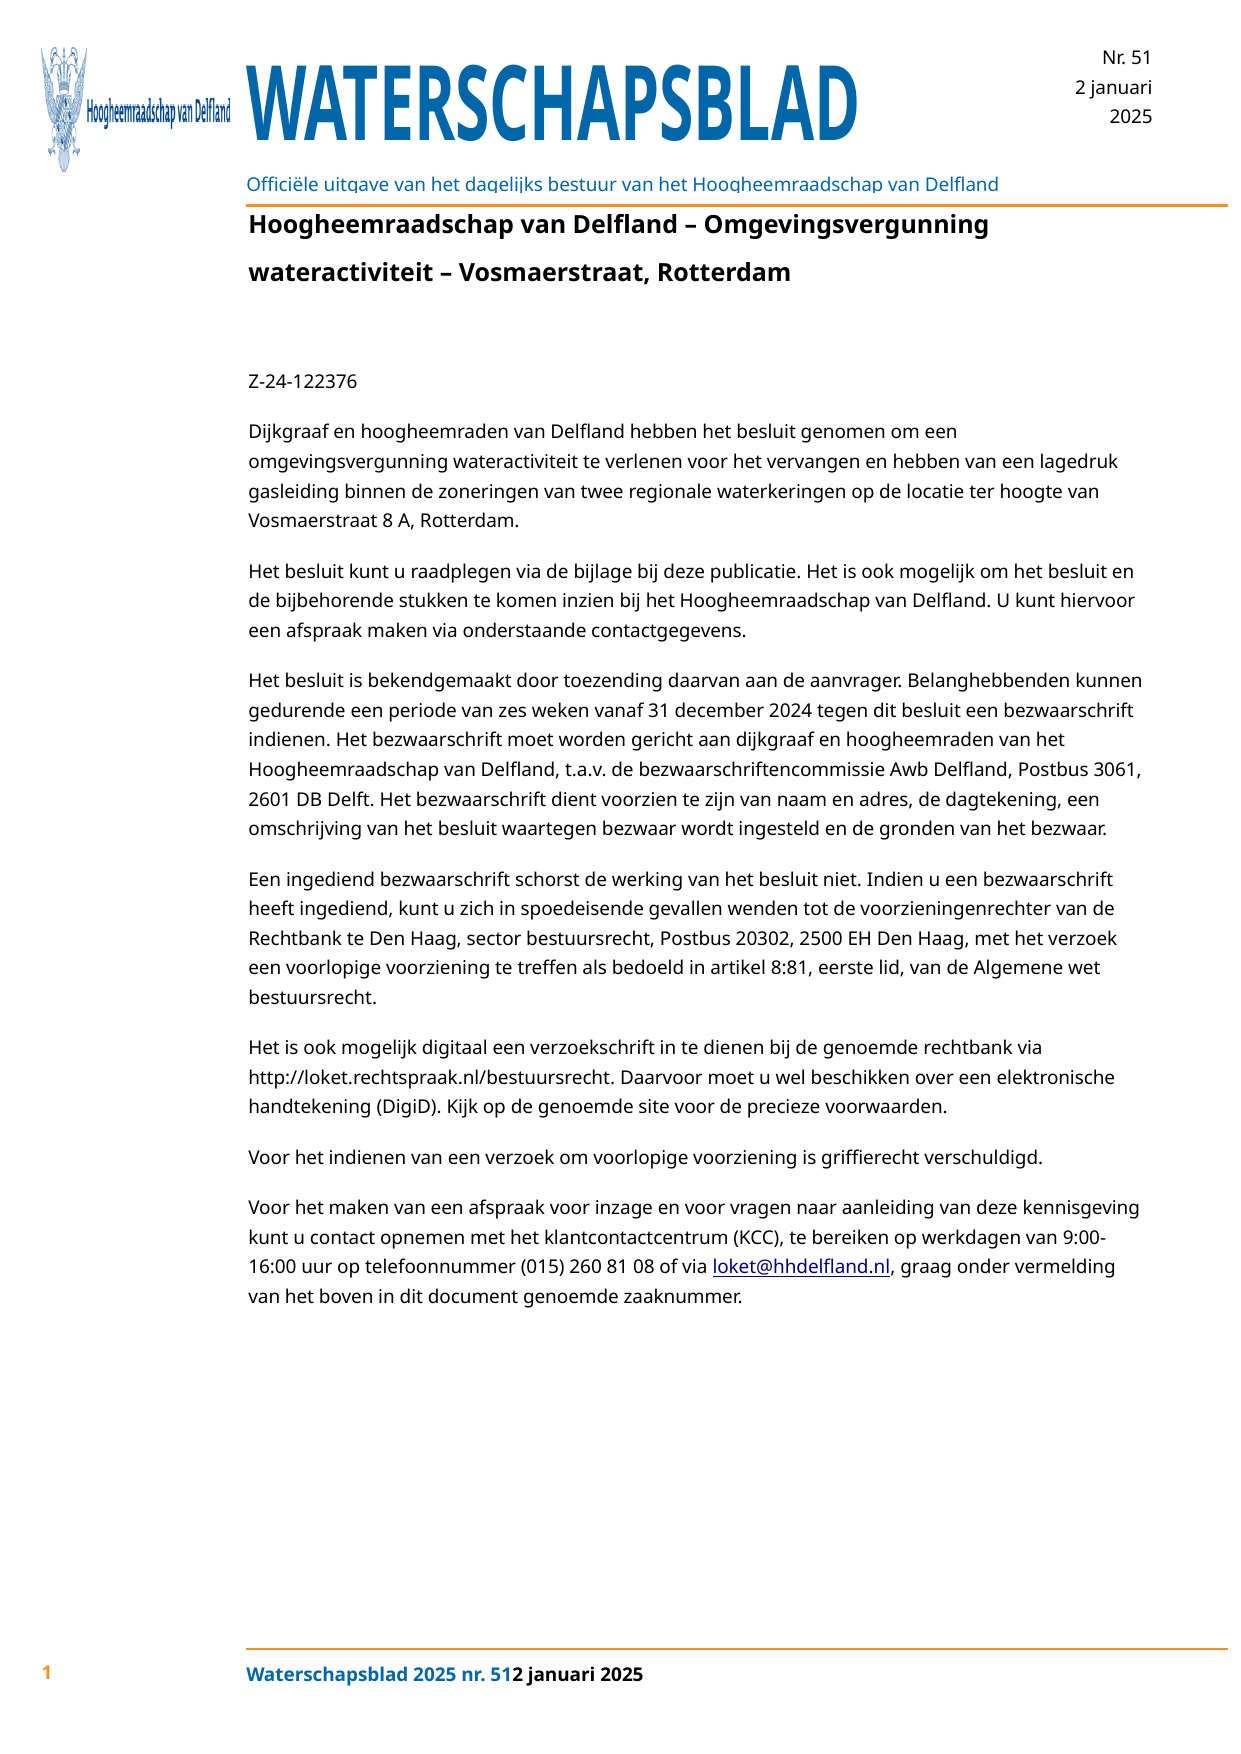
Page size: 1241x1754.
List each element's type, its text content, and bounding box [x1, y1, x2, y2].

text Z-24-122376 [248, 368, 1152, 394]
text Voor het indienen van een verzoek om voorlopige voorziening is griffierecht verschuldigd. [248, 1144, 1152, 1170]
picture [41, 47, 231, 172]
text Een ingediend bezwaarschrift schorst de werking van het besluit niet. Indien u een bezwaarschrift heeft ingediend, kunt u zich in spoedeisende gevallen wenden tot de voorzieningenrechter van de Rechtbank te Den Haag, sector bestuursrecht, Postbus 20302, 2500 EH Den Haag, met het verzoek een voorlopige voorziening te treffen als bedoeld in artikel 8:81, eerste lid, van de Algemene wet bestuursrecht. [248, 866, 1152, 1010]
text Het besluit is bekendgemaakt door toezending daarvan aan de aanvrager. Belanghebbenden kunnen gedurende een periode van zes weken vanaf 31 december 2024 tegen dit besluit een bezwaarschrift indienen. Het bezwaarschrift moet worden gericht aan dijkgraaf en hoogheemraden van het Hoogheemraadschap van Delfland, t.a.v. de bezwaarschriftencommissie Awb Delfland, Postbus 3061, 2601 DB Delft. Het bezwaarschrift dient voorzien te zijn van naam en adres, de dagtekening, een omschrijving van het besluit waartegen bezwaar wordt ingesteld en de gronden van het bezwaar. [248, 667, 1152, 841]
text Voor het maken van een afspraak voor inzage en voor vragen naar aanleiding van deze kennisgeving kunt u contact opnemen met het klantcontactcentrum (KCC), te bereiken op werkdagen van 9:00-16:00 uur op telefoonnummer (015) 260 81 08 of via loket@hhdelfland.nl, graag onder vermelding van het boven in dit document genoemde zaaknummer. [248, 1194, 1152, 1309]
text Dijkgraaf en hoogheemraden van Delfland hebben het besluit genomen om een omgevingsvergunning wateractiviteit te verlenen voor het vervangen en hebben van een lagedruk gasleiding binnen de zoneringen van twee regionale waterkeringen op de locatie ter hoogte van Vosmaerstraat 8 A, Rotterdam. [248, 419, 1152, 533]
text Het is ook mogelijk digitaal een verzoekschrift in te dienen bij de genoemde rechtbank via http://loket.rechtspraak.nl/bestuursrecht. Daarvoor moet u wel beschikken over een elektronische handtekening (DigiD). Kijk op de genoemde site voor de precieze voorwaarden. [248, 1034, 1152, 1119]
text Het besluit kunt u raadplegen via de bijlage bij deze publicatie. Het is ook mogelijk om het besluit en de bijbehorende stukken te komen inzien bij het Hoogheemraadschap van Delfland. U kunt hiervoor een afspraak maken via onderstaande contactgegevens. [248, 558, 1152, 643]
text Hoogheemraadschap van Delfland – Omgevingsvergunning wateractiviteit – Vosmaerstraat, Rotterdam [248, 207, 1152, 288]
